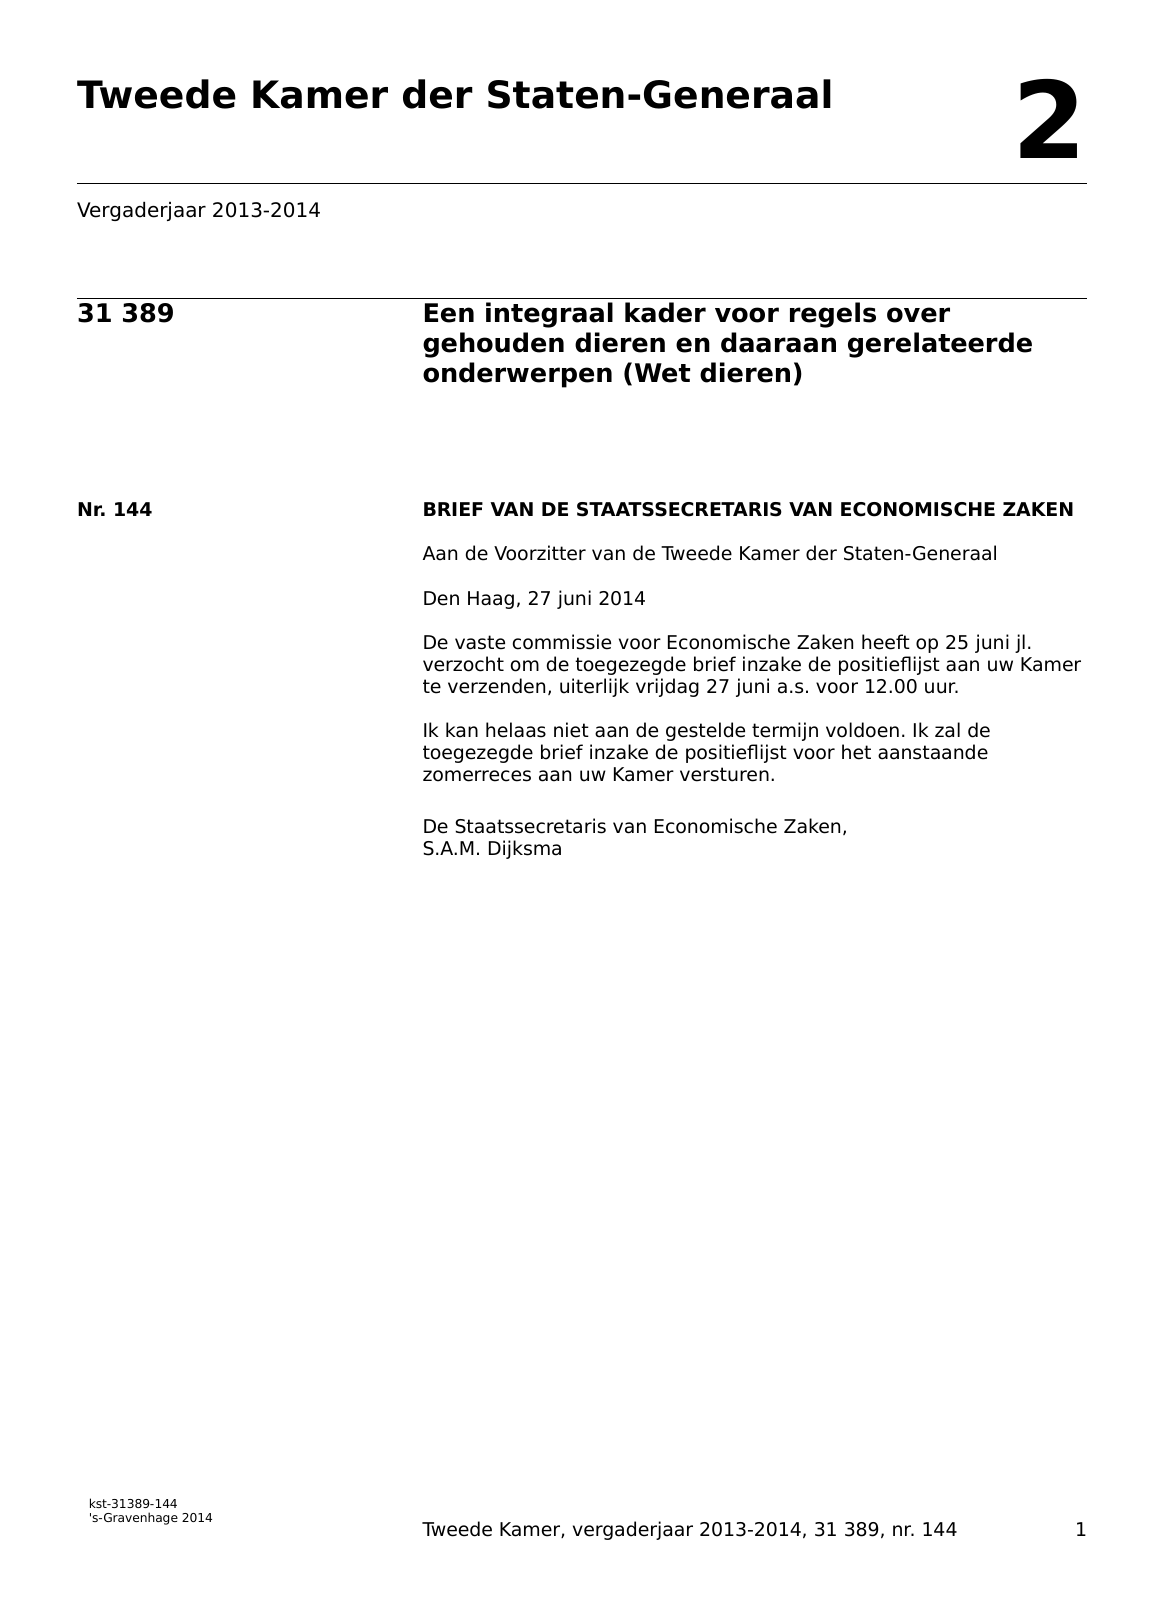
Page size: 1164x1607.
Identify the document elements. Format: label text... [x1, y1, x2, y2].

subtitle Nr. 144 BRIEF VAN DE STAATSSECRETARIS VAN ECONOMISCHE ZAKEN [77, 499, 1087, 521]
text De vaste commissie voor Economische Zaken heeft op 25 juni jl. verzocht om de toegezegde brief inzake de positieflijst aan uw Kamer te verzenden, uiterlijk vrijdag 27 juni a.s. voor 12.00 uur. [422, 632, 1087, 697]
text Den Haag, 27 juni 2014 [422, 587, 1087, 609]
text Aan de Voorzitter van de Tweede Kamer der Staten-Generaal [422, 543, 1087, 565]
subtitle 31 389 Een integraal kader voor regels over gehouden dieren en daaraan gerelateerde onderwerpen (Wet dieren) [77, 299, 1087, 388]
text kst-31389-144 [88, 1497, 323, 1511]
text Ik kan helaas niet aan de gestelde termijn voldoen. Ik zal de toegezegde brief inzake de positieflijst voor het aanstaande zomerreces aan uw Kamer versturen. [422, 720, 1087, 786]
table_header 2 [886, 59, 1087, 183]
text De Staatssecretaris van Economische Zaken, S.A.M. Dijksma [422, 816, 1087, 859]
table_header Tweede Kamer der Staten-Generaal [77, 59, 886, 183]
table_cell Vergaderjaar 2013-2014 [77, 184, 1087, 298]
text 's-Gravenhage 2014 [88, 1511, 323, 1525]
